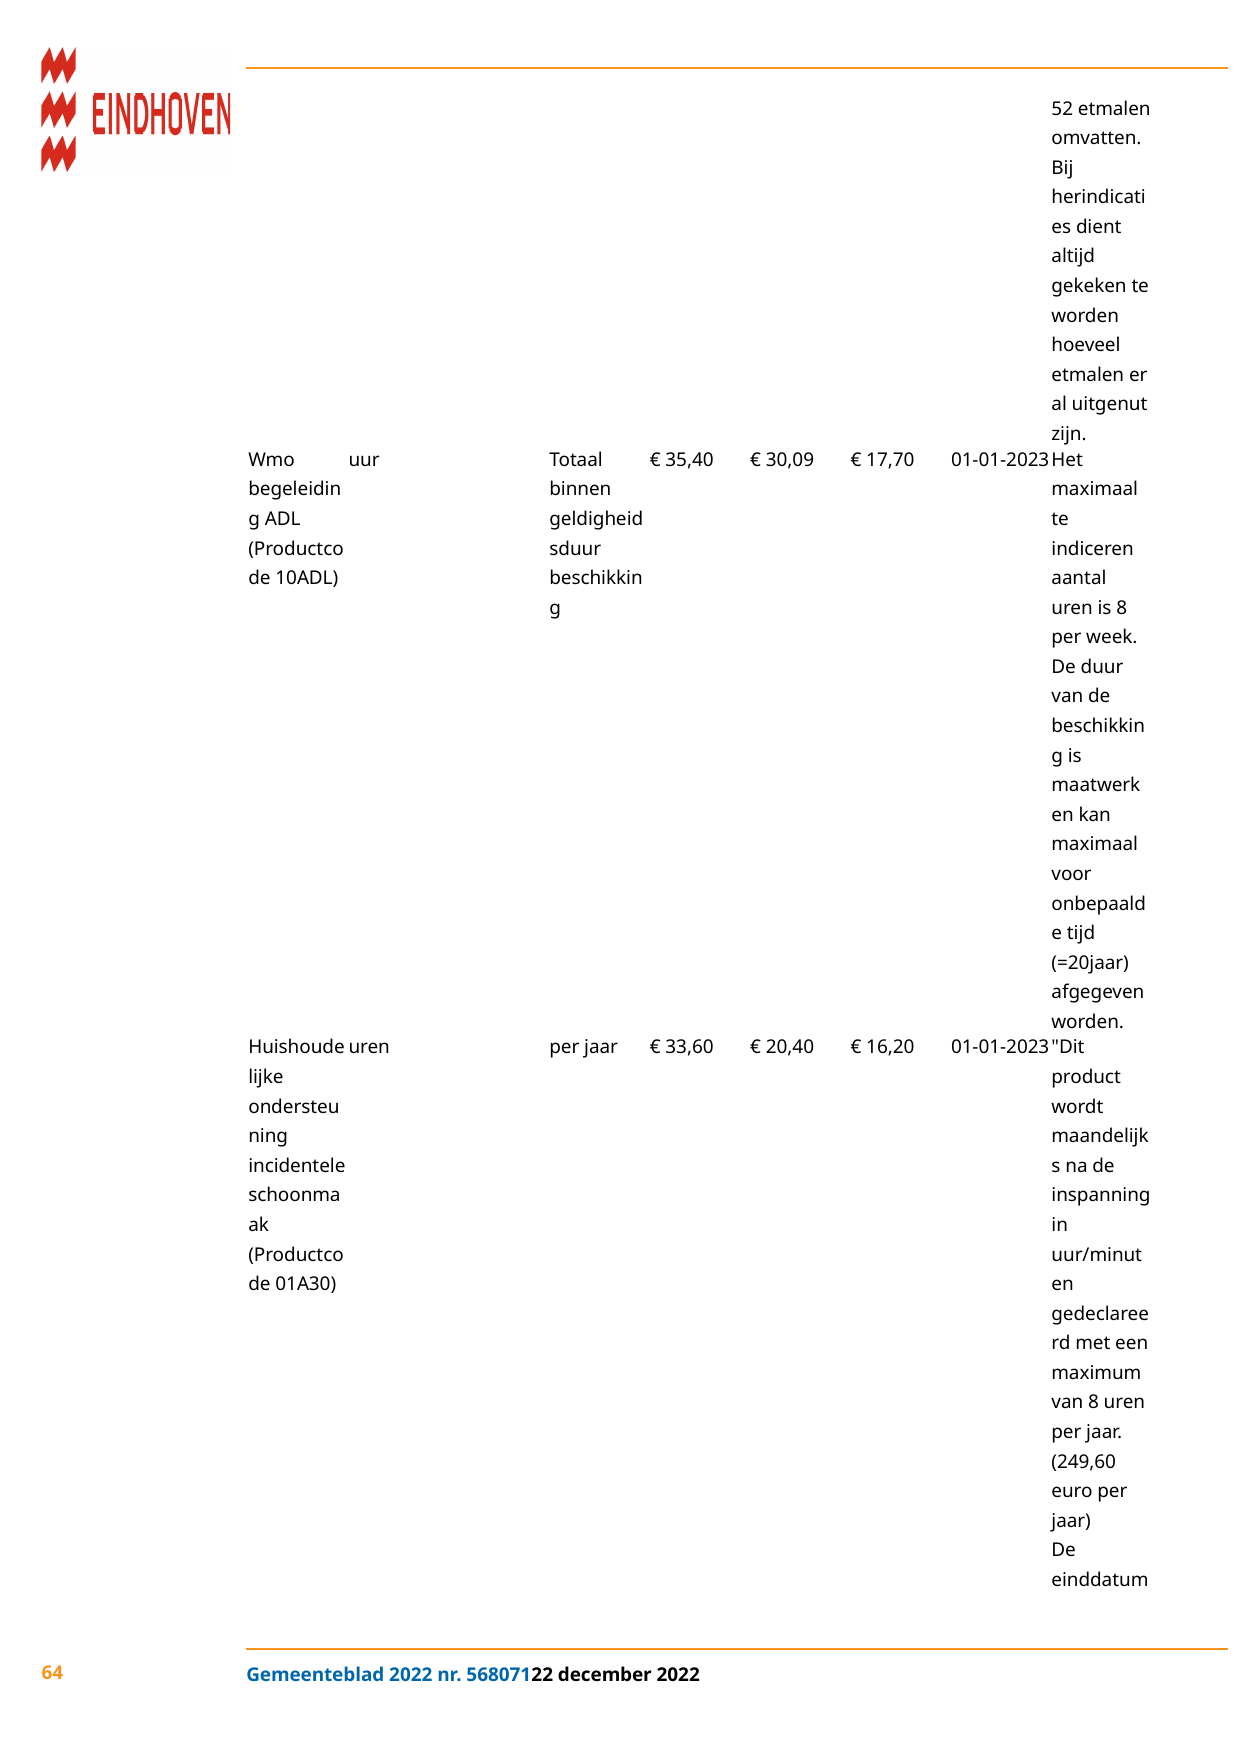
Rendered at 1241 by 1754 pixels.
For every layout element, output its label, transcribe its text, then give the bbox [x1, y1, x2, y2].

table_cell [951, 95, 1051, 446]
table_cell € 16,20 [850, 1034, 951, 1592]
table_cell [248, 95, 348, 446]
table_cell € 20,40 [750, 1034, 850, 1592]
table_cell [449, 1034, 549, 1592]
table_cell € 17,70 [850, 446, 951, 1034]
table_cell [750, 95, 850, 446]
table_cell [449, 95, 549, 446]
table_cell € 30,09 [750, 446, 850, 1034]
table_cell [549, 95, 649, 446]
table_cell 01-01-2023 [951, 1034, 1051, 1592]
table_cell [348, 95, 449, 446]
table_cell Totaal binnen geldigheidsduur beschikking [549, 446, 649, 1034]
table_cell Huishoudelijke ondersteuning incidentele schoonmaak (Productcode 01A30) [248, 1034, 348, 1592]
table_cell Het maximaal te indiceren aantal uren is 8 per week. De duur van de beschikking is maatwerk en kan maximaal voor onbepaalde tijd (=20jaar) afgegeven worden. [1051, 446, 1152, 1034]
table_cell [850, 95, 951, 446]
table_cell per jaar [549, 1034, 649, 1592]
table_cell [650, 95, 750, 446]
table_cell € 35,40 [650, 446, 750, 1034]
table_cell Wmo begeleiding ADL (Productcode 10ADL) [248, 446, 348, 1034]
table_cell 52 etmalen omvatten. Bij herindicaties dient altijd gekeken te worden hoeveel etmalen er al uitgenut zijn. [1051, 95, 1152, 446]
table_cell 01-01-2023 [951, 446, 1051, 1034]
table_cell "Dit product wordt maandelijks na de inspanning in uur/minuten gedeclareerd met een maximum van 8 uren per jaar. (249,60 euro per jaar) De einddatum [1051, 1034, 1152, 1592]
table_cell [449, 446, 549, 1034]
table_cell uur [348, 446, 449, 1034]
table_cell uren [348, 1034, 449, 1592]
table_cell € 33,60 [650, 1034, 750, 1592]
picture [41, 47, 231, 172]
